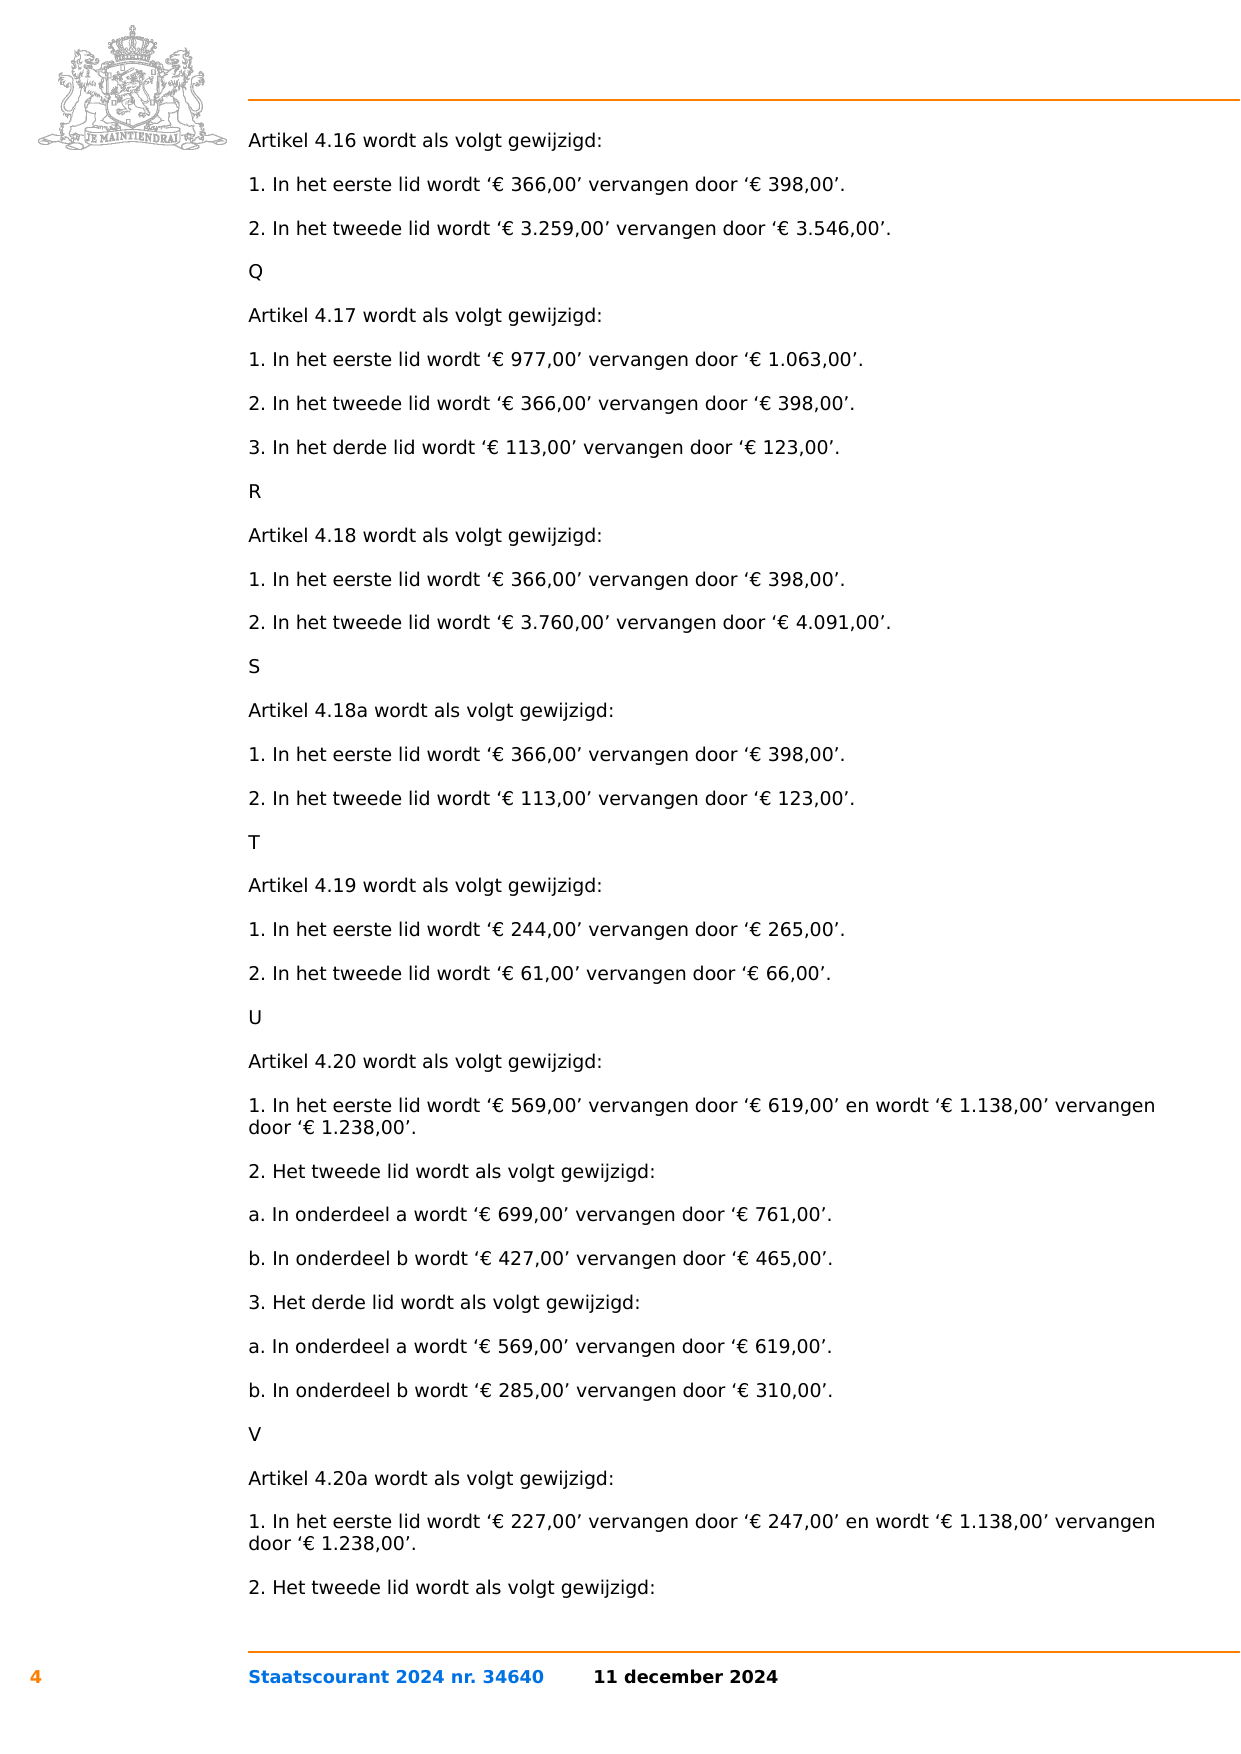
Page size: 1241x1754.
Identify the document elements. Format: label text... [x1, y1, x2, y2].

text U [248, 1007, 1163, 1029]
text 1. In het eerste lid wordt ‘€ 227,00’ vervangen door ‘€ 247,00’ en wordt ‘€ 1.138,00’ vervangen door ‘€ 1.238,00’. [248, 1511, 1163, 1555]
text T [248, 832, 1163, 853]
text Artikel 4.20 wordt als volgt gewijzigd: [248, 1051, 1163, 1073]
text 2. In het tweede lid wordt ‘€ 113,00’ vervangen door ‘€ 123,00’. [248, 788, 1163, 810]
text 1. In het eerste lid wordt ‘€ 569,00’ vervangen door ‘€ 619,00’ en wordt ‘€ 1.138,00’ vervangen door ‘€ 1.238,00’. [248, 1095, 1163, 1139]
text Artikel 4.19 wordt als volgt gewijzigd: [248, 875, 1163, 897]
text S [248, 656, 1163, 678]
text Artikel 4.17 wordt als volgt gewijzigd: [248, 305, 1163, 327]
text b. In onderdeel b wordt ‘€ 285,00’ vervangen door ‘€ 310,00’. [248, 1380, 1163, 1402]
text 2. In het tweede lid wordt ‘€ 366,00’ vervangen door ‘€ 398,00’. [248, 393, 1163, 415]
picture [38, 25, 227, 150]
text 2. In het tweede lid wordt ‘€ 61,00’ vervangen door ‘€ 66,00’. [248, 963, 1163, 985]
text 1. In het eerste lid wordt ‘€ 366,00’ vervangen door ‘€ 398,00’. [248, 744, 1163, 766]
text 2. Het tweede lid wordt als volgt gewijzigd: [248, 1577, 1163, 1599]
text 2. In het tweede lid wordt ‘€ 3.760,00’ vervangen door ‘€ 4.091,00’. [248, 612, 1163, 634]
text Artikel 4.20a wordt als volgt gewijzigd: [248, 1467, 1163, 1489]
text 1. In het eerste lid wordt ‘€ 366,00’ vervangen door ‘€ 398,00’. [248, 174, 1163, 196]
text V [248, 1424, 1163, 1446]
text 2. Het tweede lid wordt als volgt gewijzigd: [248, 1161, 1163, 1182]
text 3. In het derde lid wordt ‘€ 113,00’ vervangen door ‘€ 123,00’. [248, 437, 1163, 459]
text b. In onderdeel b wordt ‘€ 427,00’ vervangen door ‘€ 465,00’. [248, 1248, 1163, 1270]
text 1. In het eerste lid wordt ‘€ 244,00’ vervangen door ‘€ 265,00’. [248, 919, 1163, 941]
text 1. In het eerste lid wordt ‘€ 977,00’ vervangen door ‘€ 1.063,00’. [248, 349, 1163, 371]
text a. In onderdeel a wordt ‘€ 699,00’ vervangen door ‘€ 761,00’. [248, 1204, 1163, 1226]
text R [248, 481, 1163, 503]
text 3. Het derde lid wordt als volgt gewijzigd: [248, 1292, 1163, 1314]
text Artikel 4.18 wordt als volgt gewijzigd: [248, 524, 1163, 547]
text Artikel 4.18a wordt als volgt gewijzigd: [248, 700, 1163, 722]
text Artikel 4.16 wordt als volgt gewijzigd: [248, 130, 1163, 152]
text a. In onderdeel a wordt ‘€ 569,00’ vervangen door ‘€ 619,00’. [248, 1336, 1163, 1358]
text 1. In het eerste lid wordt ‘€ 366,00’ vervangen door ‘€ 398,00’. [248, 568, 1163, 590]
text 2. In het tweede lid wordt ‘€ 3.259,00’ vervangen door ‘€ 3.546,00’. [248, 218, 1163, 239]
text Q [248, 261, 1163, 283]
